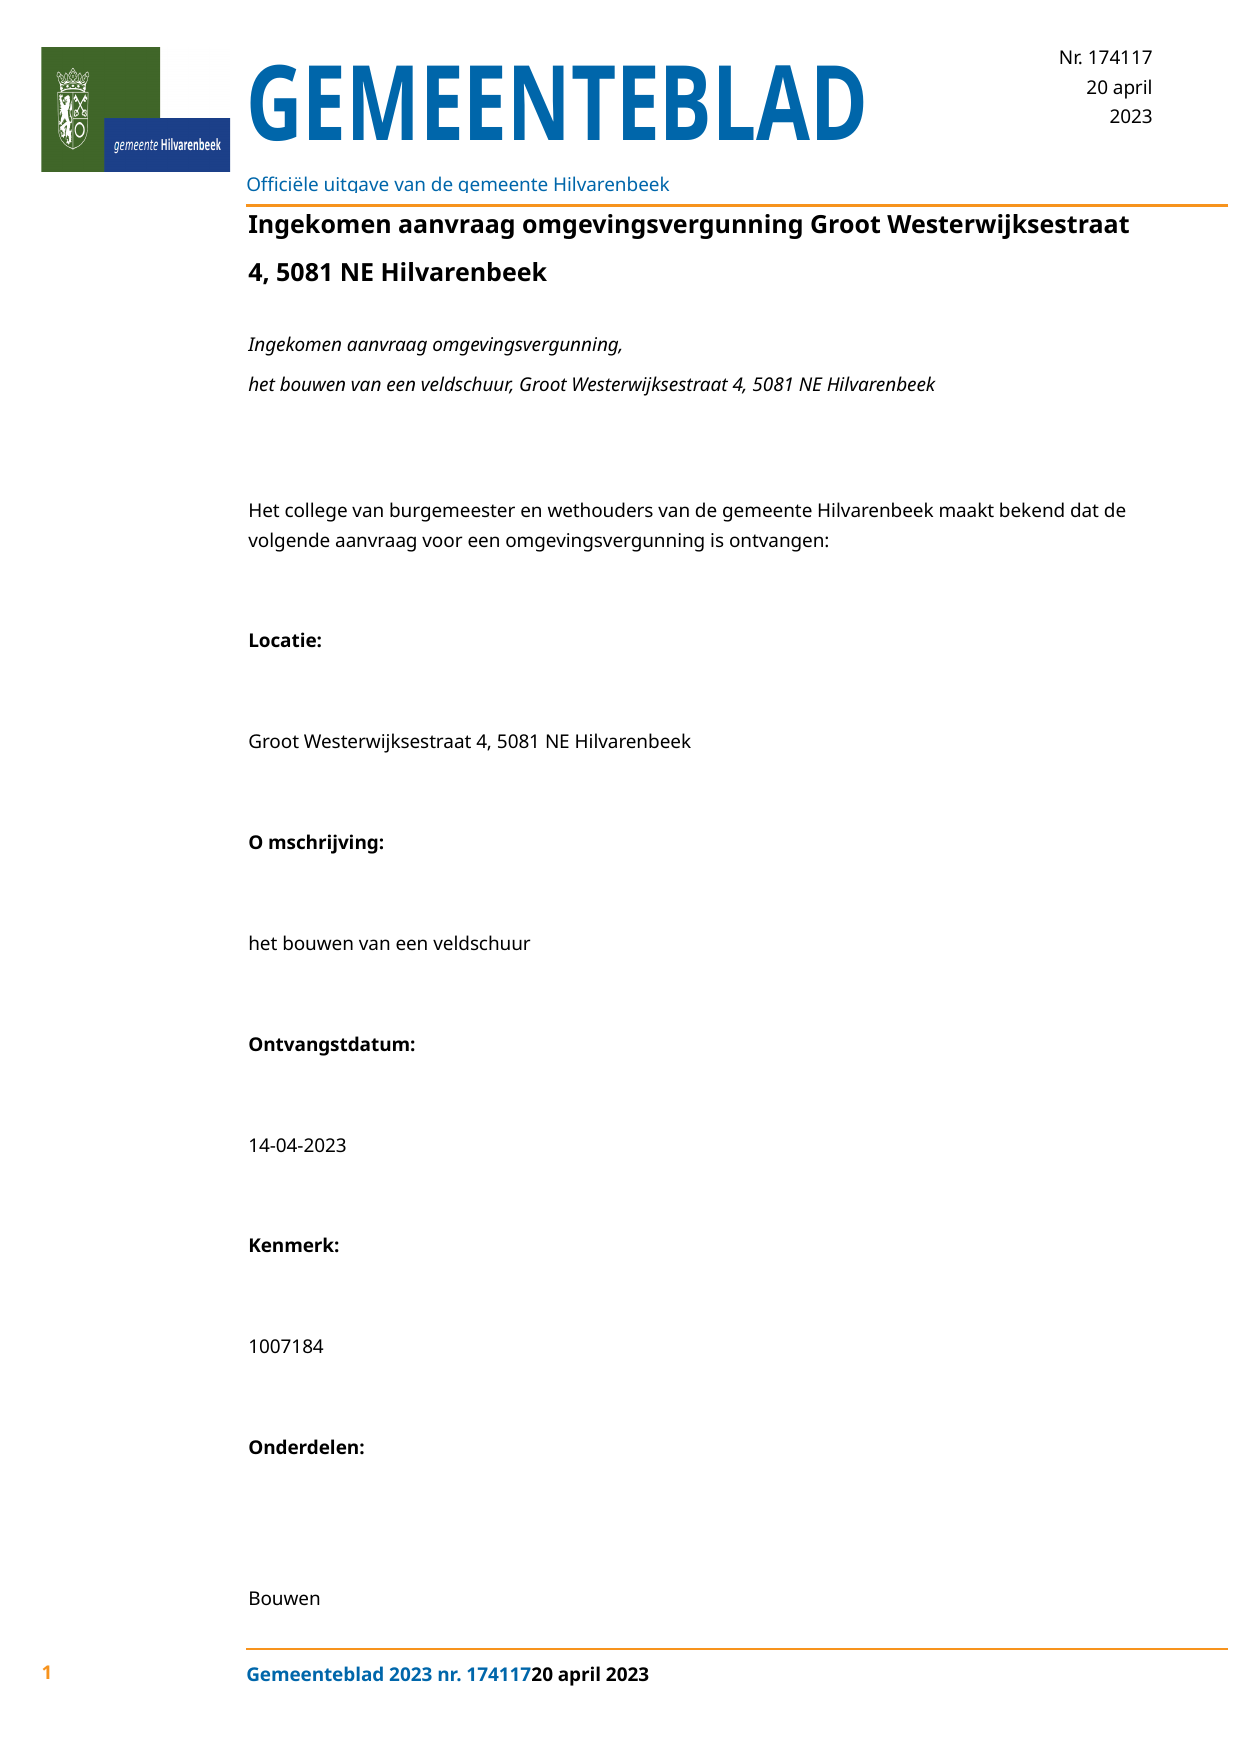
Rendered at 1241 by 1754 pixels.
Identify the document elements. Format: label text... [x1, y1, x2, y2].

text het bouwen van een veldschuur, Groot Westerwijksestraat 4, 5081 NE Hilvarenbeek [248, 371, 1152, 396]
text Onderdelen: [248, 1434, 1152, 1460]
text Locatie: [248, 628, 1152, 653]
text 1007184 [248, 1333, 1152, 1359]
text Ontvangstdatum: [248, 1031, 1152, 1057]
text Kenmerk: [248, 1233, 1152, 1258]
text Bouwen [248, 1586, 1152, 1611]
text het bouwen van een veldschuur [248, 930, 1152, 956]
text 14-04-2023 [248, 1132, 1152, 1158]
text Ingekomen aanvraag omgevingsvergunning, [248, 331, 1152, 357]
picture [41, 47, 231, 172]
text Ingekomen aanvraag omgevingsvergunning Groot Westerwijksestraat 4, 5081 NE Hilvarenbeek [248, 207, 1152, 288]
text Groot Westerwijksestraat 4, 5081 NE Hilvarenbeek [248, 728, 1152, 754]
text Het college van burgemeester en wethouders van de gemeente Hilvarenbeek maakt bekend dat de volgende aanvraag voor een omgevingsvergunning is ontvangen: [248, 497, 1152, 553]
text O mschrijving: [248, 829, 1152, 855]
